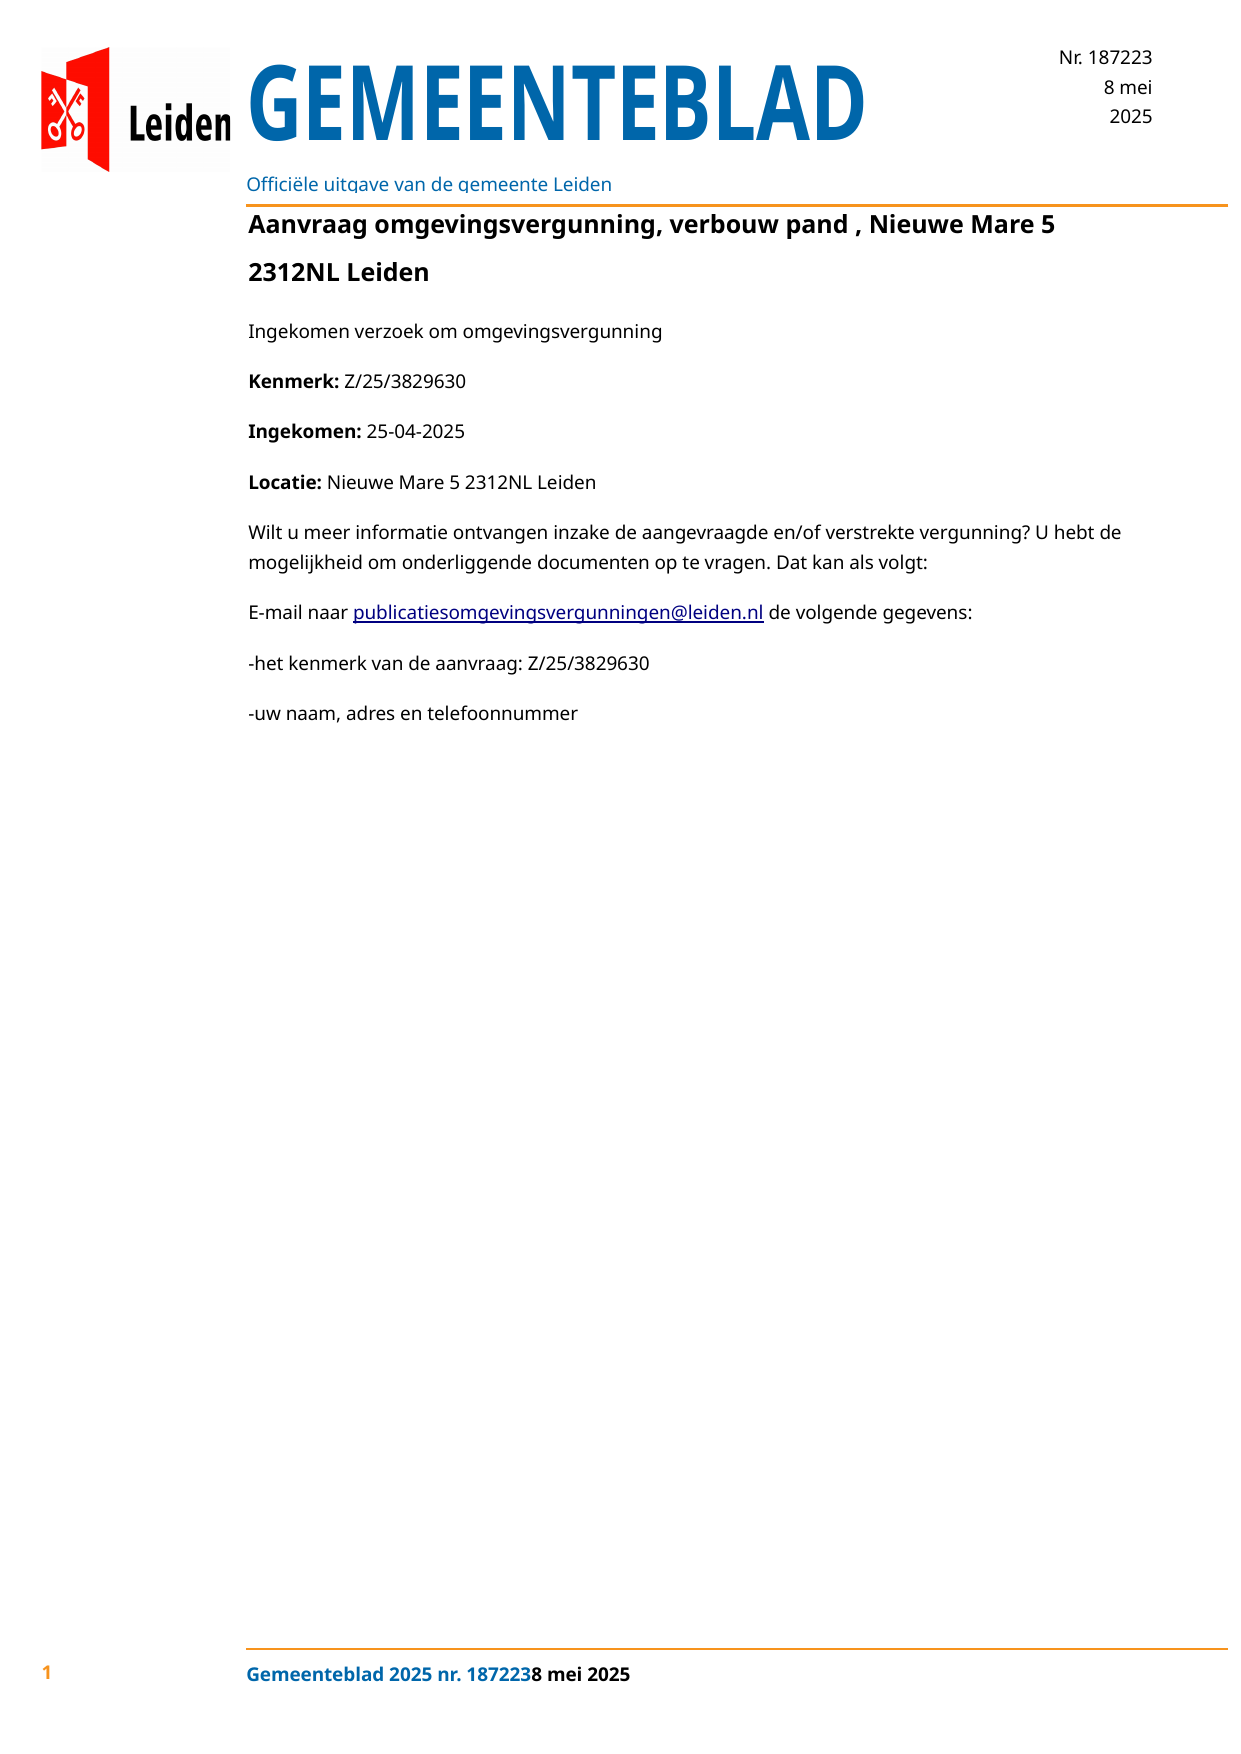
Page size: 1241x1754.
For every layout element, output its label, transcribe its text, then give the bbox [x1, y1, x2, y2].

text Ingekomen: 25-04-2025 [248, 419, 1152, 444]
text Wilt u meer informatie ontvangen inzake de aangevraagde en/of verstrekte vergunning? U hebt de mogelijkheid om onderliggende documenten op te vragen. Dat kan als volgt: [248, 519, 1152, 575]
text -uw naam, adres en telefoonnummer [248, 700, 1152, 726]
text E-mail naar publicatiesomgevingsvergunningen@leiden.nl de volgende gegevens: [248, 599, 1152, 625]
text Kenmerk: Z/25/3829630 [248, 368, 1152, 394]
text Aanvraag omgevingsvergunning, verbouw pand , Nieuwe Mare 5 2312NL Leiden [248, 207, 1152, 288]
text Ingekomen verzoek om omgevingsvergunning [248, 318, 1152, 344]
text Locatie: Nieuwe Mare 5 2312NL Leiden [248, 469, 1152, 495]
text -het kenmerk van de aanvraag: Z/25/3829630 [248, 650, 1152, 676]
picture [41, 47, 231, 172]
